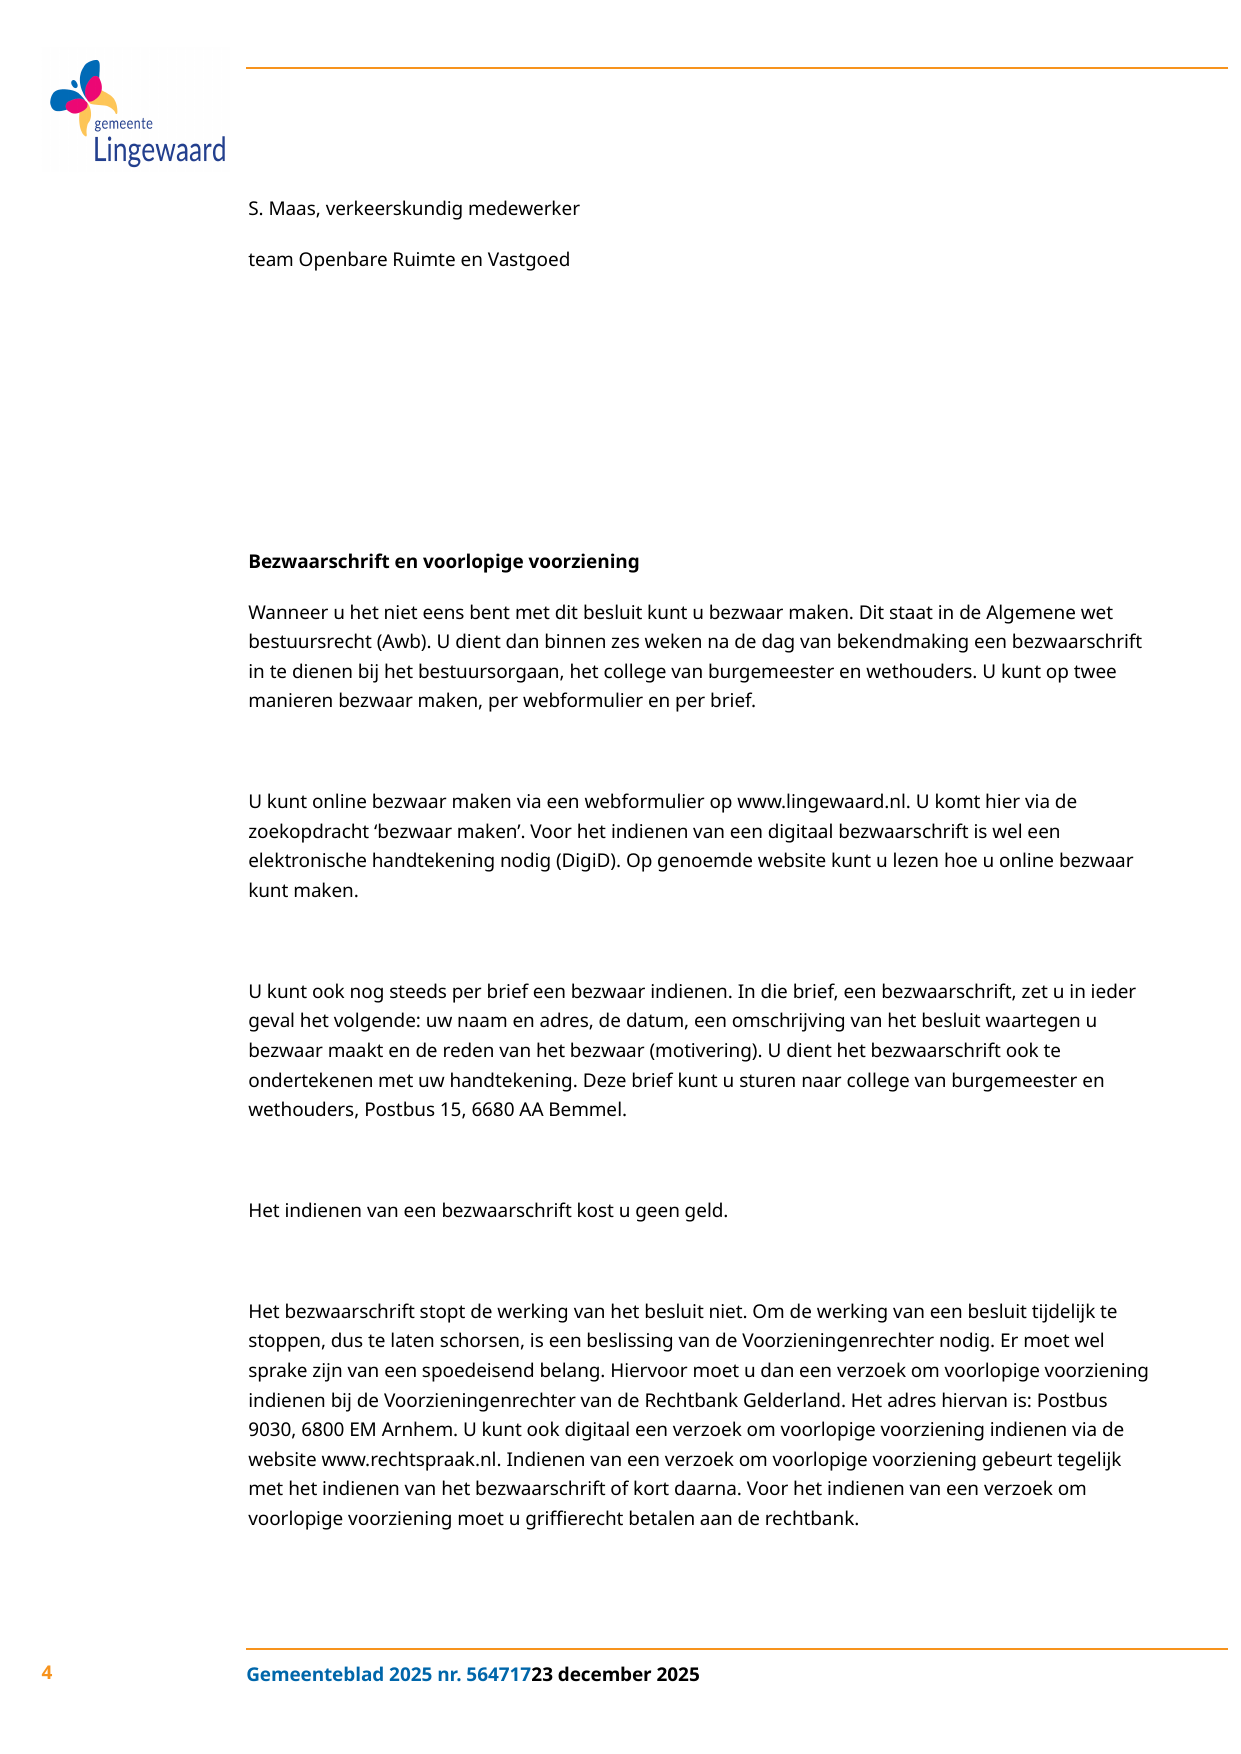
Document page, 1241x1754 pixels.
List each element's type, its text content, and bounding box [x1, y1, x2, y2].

text Bezwaarschrift en voorlopige voorziening [248, 548, 1152, 574]
text U kunt online bezwaar maken via een webformulier op www.lingewaard.nl. U komt hier via de zoekopdracht ‘bezwaar maken’. Voor het indienen van een digitaal bezwaarschrift is wel een elektronische handtekening nodig (DigiD). Op genoemde website kunt u lezen hoe u online bezwaar kunt maken. [248, 788, 1152, 903]
text Het indienen van een bezwaarschrift kost u geen geld. [248, 1197, 1152, 1223]
text team Openbare Ruimte en Vastgoed [248, 246, 1152, 272]
text U kunt ook nog steeds per brief een bezwaar indienen. In die brief, een bezwaarschrift, zet u in ieder geval het volgende: uw naam en adres, de datum, een omschrijving van het besluit waartegen u bezwaar maakt en de reden van het bezwaar (motivering). U dient het bezwaarschrift ook te ondertekenen met uw handtekening. Deze brief kunt u sturen naar college van burgemeester en wethouders, Postbus 15, 6680 AA Bemmel. [248, 978, 1152, 1122]
text S. Maas, verkeerskundig medewerker [248, 196, 1152, 221]
text Het bezwaarschrift stopt de werking van het besluit niet. Om de werking van een besluit tijdelijk te stoppen, dus te laten schorsen, is een beslissing van de Voorzieningenrechter nodig. Er moet wel sprake zijn van een spoedeisend belang. Hiervoor moet u dan een verzoek om voorlopige voorziening indienen bij de Voorzieningenrechter van de Rechtbank Gelderland. Het adres hiervan is: Postbus 9030, 6800 EM Arnhem. U kunt ook digitaal een verzoek om voorlopige voorziening indienen via de website www.rechtspraak.nl. Indienen van een verzoek om voorlopige voorziening gebeurt tegelijk met het indienen van het bezwaarschrift of kort daarna. Voor het indienen van een verzoek om voorlopige voorziening moet u griffierecht betalen aan de rechtbank. [248, 1298, 1152, 1531]
text Wanneer u het niet eens bent met dit besluit kunt u bezwaar maken. Dit staat in de Algemene wet bestuursrecht (Awb). U dient dan binnen zes weken na de dag van bekendmaking een bezwaarschrift in te dienen bij het bestuursorgaan, het college van burgemeester en wethouders. U kunt op twee manieren bezwaar maken, per webformulier en per brief. [248, 599, 1152, 713]
picture [41, 47, 231, 172]
